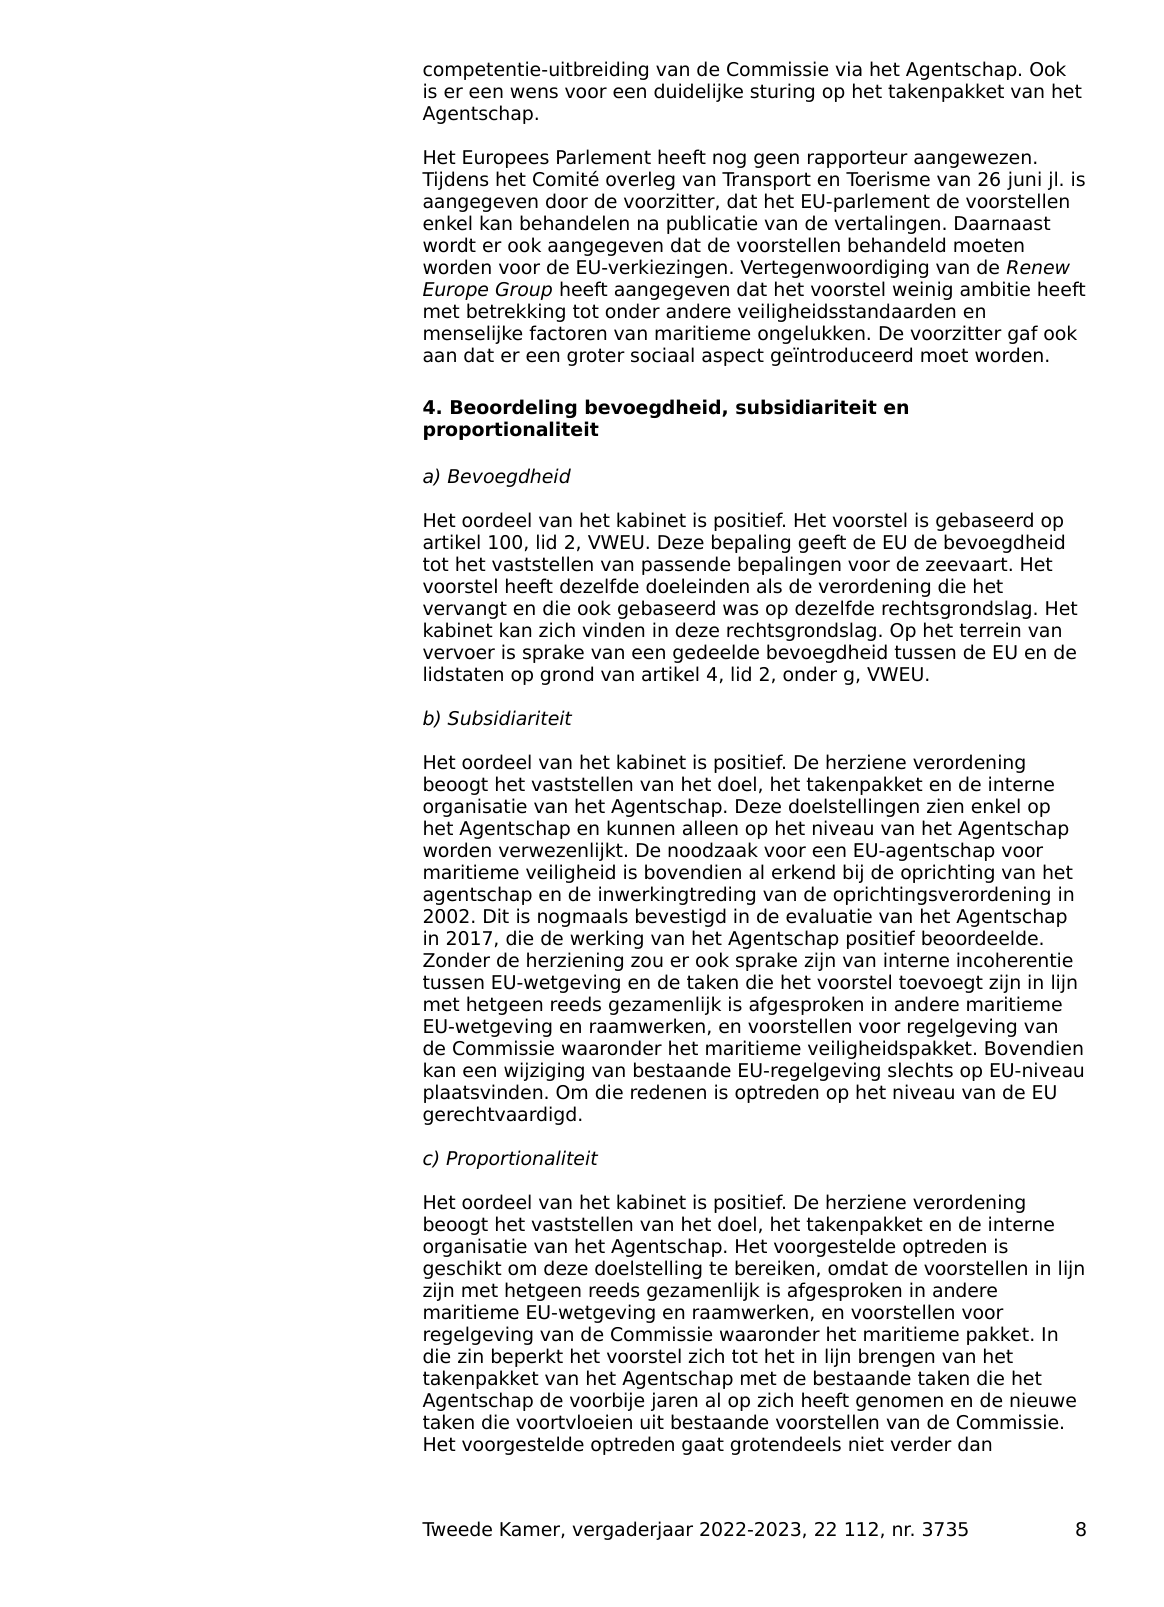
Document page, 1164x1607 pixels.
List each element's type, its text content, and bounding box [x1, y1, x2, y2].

text Het Europees Parlement heeft nog geen rapporteur aangewezen. Tijdens het Comité overleg van Transport en Toerisme van 26 juni jl. is aangegeven door de voorzitter, dat het EU-parlement de voorstellen enkel kan behandelen na publicatie van de vertalingen. Daarnaast wordt er ook aangegeven dat de voorstellen behandeld moeten worden voor de EU-verkiezingen. Vertegenwoordiging van de Renew Europe Group heeft aangegeven dat het voorstel weinig ambitie heeft met betrekking tot onder andere veiligheidsstandaarden en menselijke factoren van maritieme ongelukken. De voorzitter gaf ook aan dat er een groter sociaal aspect geïntroduceerd moet worden. [422, 147, 1087, 367]
text competentie-uitbreiding van de Commissie via het Agentschap. Ook is er een wens voor een duidelijke sturing op het takenpakket van het Agentschap. [422, 59, 1087, 125]
text Het oordeel van het kabinet is positief. Het voorstel is gebaseerd op artikel 100, lid 2, VWEU. Deze bepaling geeft de EU de bevoegdheid tot het vaststellen van passende bepalingen voor de zeevaart. Het voorstel heeft dezelfde doeleinden als de verordening die het vervangt en die ook gebaseerd was op dezelfde rechtsgrondslag. Het kabinet kan zich vinden in deze rechtsgrondslag. Op het terrein van vervoer is sprake van een gedeelde bevoegdheid tussen de EU en de lidstaten op grond van artikel 4, lid 2, onder g, VWEU. [422, 510, 1087, 686]
subtitle a) Bevoegdheid [422, 466, 1087, 488]
subtitle c) Proportionaliteit [422, 1148, 1087, 1170]
text Het oordeel van het kabinet is positief. De herziene verordening beoogt het vaststellen van het doel, het takenpakket en de interne organisatie van het Agentschap. Het voorgestelde optreden is geschikt om deze doelstelling te bereiken, omdat de voorstellen in lijn zijn met hetgeen reeds gezamenlijk is afgesproken in andere maritieme EU-wetgeving en raamwerken, en voorstellen voor regelgeving van de Commissie waaronder het maritieme pakket. In die zin beperkt het voorstel zich tot het in lijn brengen van het takenpakket van het Agentschap met de bestaande taken die het Agentschap de voorbije jaren al op zich heeft genomen en de nieuwe taken die voortvloeien uit bestaande voorstellen van de Commissie. Het voorgestelde optreden gaat grotendeels niet verder dan [422, 1192, 1087, 1456]
subtitle b) Subsidiariteit [422, 708, 1087, 730]
text Het oordeel van het kabinet is positief. De herziene verordening beoogt het vaststellen van het doel, het takenpakket en de interne organisatie van het Agentschap. Deze doelstellingen zien enkel op het Agentschap en kunnen alleen op het niveau van het Agentschap worden verwezenlijkt. De noodzaak voor een EU-agentschap voor maritieme veiligheid is bovendien al erkend bij de oprichting van het agentschap en de inwerkingtreding van de oprichtingsverordening in 2002. Dit is nogmaals bevestigd in de evaluatie van het Agentschap in 2017, die de werking van het Agentschap positief beoordeelde. Zonder de herziening zou er ook sprake zijn van interne incoherentie tussen EU-wetgeving en de taken die het voorstel toevoegt zijn in lijn met hetgeen reeds gezamenlijk is afgesproken in andere maritieme EU-wetgeving en raamwerken, en voorstellen voor regelgeving van de Commissie waaronder het maritieme veiligheidspakket. Bovendien kan een wijziging van bestaande EU-regelgeving slechts op EU-niveau plaatsvinden. Om die redenen is optreden op het niveau van de EU gerechtvaardigd. [422, 752, 1087, 1126]
subtitle 4. Beoordeling bevoegdheid, subsidiariteit en proportionaliteit [422, 397, 1087, 441]
